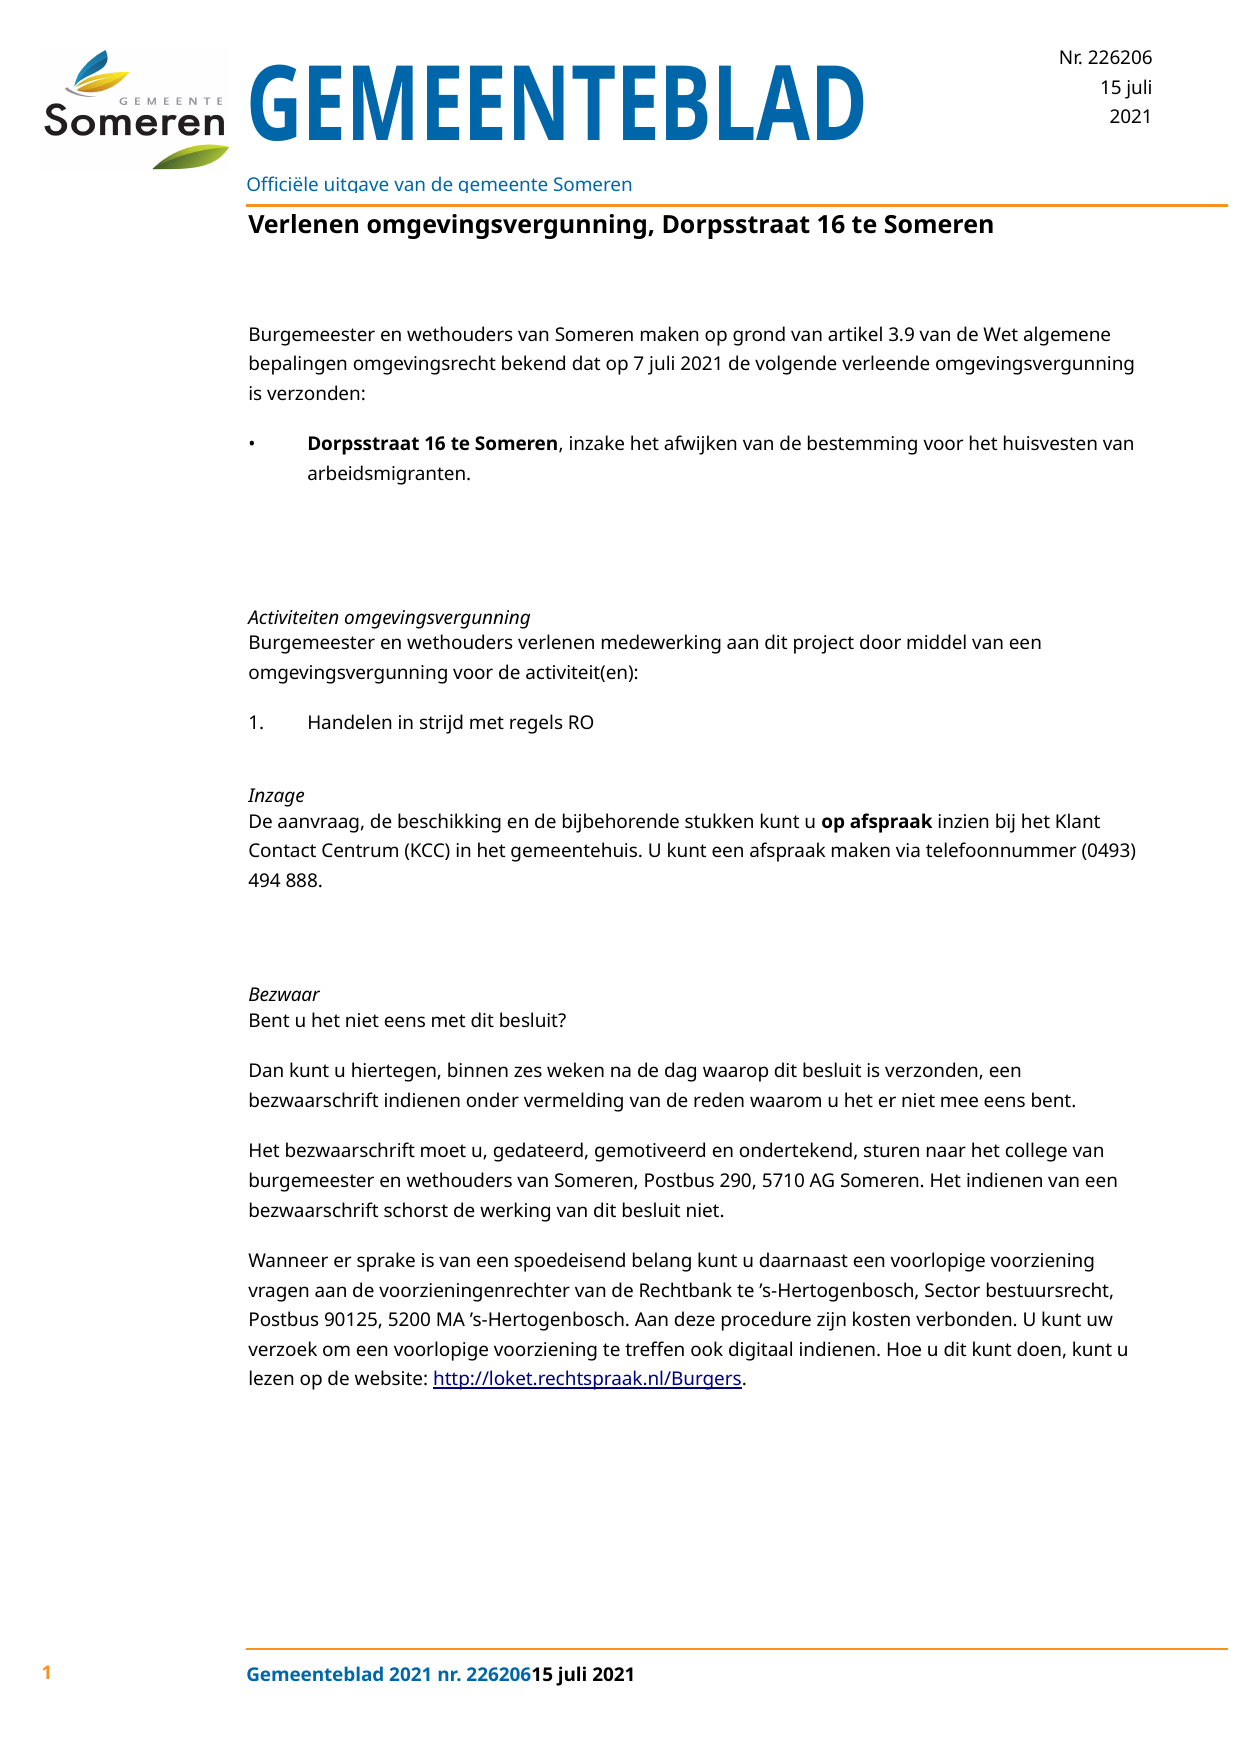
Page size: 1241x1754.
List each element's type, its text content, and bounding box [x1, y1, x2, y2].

text Dan kunt u hiertegen, binnen zes weken na de dag waarop dit besluit is verzonden, een bezwaarschrift indienen onder vermelding van de reden waarom u het er niet mee eens bent. [248, 1058, 1152, 1113]
list Dorpsstraat 16 te Someren, inzake het afwijken van de bestemming voor het huisvesten van arbeidsmigranten. [248, 430, 1152, 486]
text Activiteiten omgevingsvergunning [248, 604, 1152, 629]
text Burgemeester en wethouders verlenen medewerking aan dit project door middel van een omgevingsvergunning voor de activiteit(en): [248, 629, 1152, 685]
text De aanvraag, de beschikking en de bijbehorende stukken kunt u op afspraak inzien bij het Klant Contact Centrum (KCC) in het gemeentehuis. U kunt een afspraak maken via telefoonnummer (0493) 494 888. [248, 808, 1152, 893]
text Bezwaar [248, 982, 1152, 1007]
picture [41, 47, 231, 172]
text Bent u het niet eens met dit besluit? [248, 1007, 1152, 1033]
text Het bezwaarschrift moet u, gedateerd, gemotiveerd en ondertekend, sturen naar het college van burgemeester en wethouders van Someren, Postbus 290, 5710 AG Someren. Het indienen van een bezwaarschrift schorst de werking van dit besluit niet. [248, 1138, 1152, 1223]
text Wanneer er sprake is van een spoedeisend belang kunt u daarnaast een voorlopige voorziening vragen aan de voorzieningenrechter van de Rechtbank te ’s-Hertogenbosch, Sector bestuursrecht, Postbus 90125, 5200 MA ’s-Hertogenbosch. Aan deze procedure zijn kosten verbonden. U kunt uw verzoek om een voorlopige voorziening te treffen ook digitaal indienen. Hoe u dit kunt doen, kunt u lezen op de website: http://loket.rechtspraak.nl/Burgers. [248, 1247, 1152, 1391]
text Inzage [248, 782, 1152, 808]
list Handelen in strijd met regels RO [248, 709, 1152, 735]
text Verlenen omgevingsvergunning, Dorpsstraat 16 te Someren [248, 207, 1152, 241]
text Burgemeester en wethouders van Someren maken op grond van artikel 3.9 van de Wet algemene bepalingen omgevingsrecht bekend dat op 7 juli 2021 de volgende verleende omgevingsvergunning is verzonden: [248, 321, 1152, 406]
